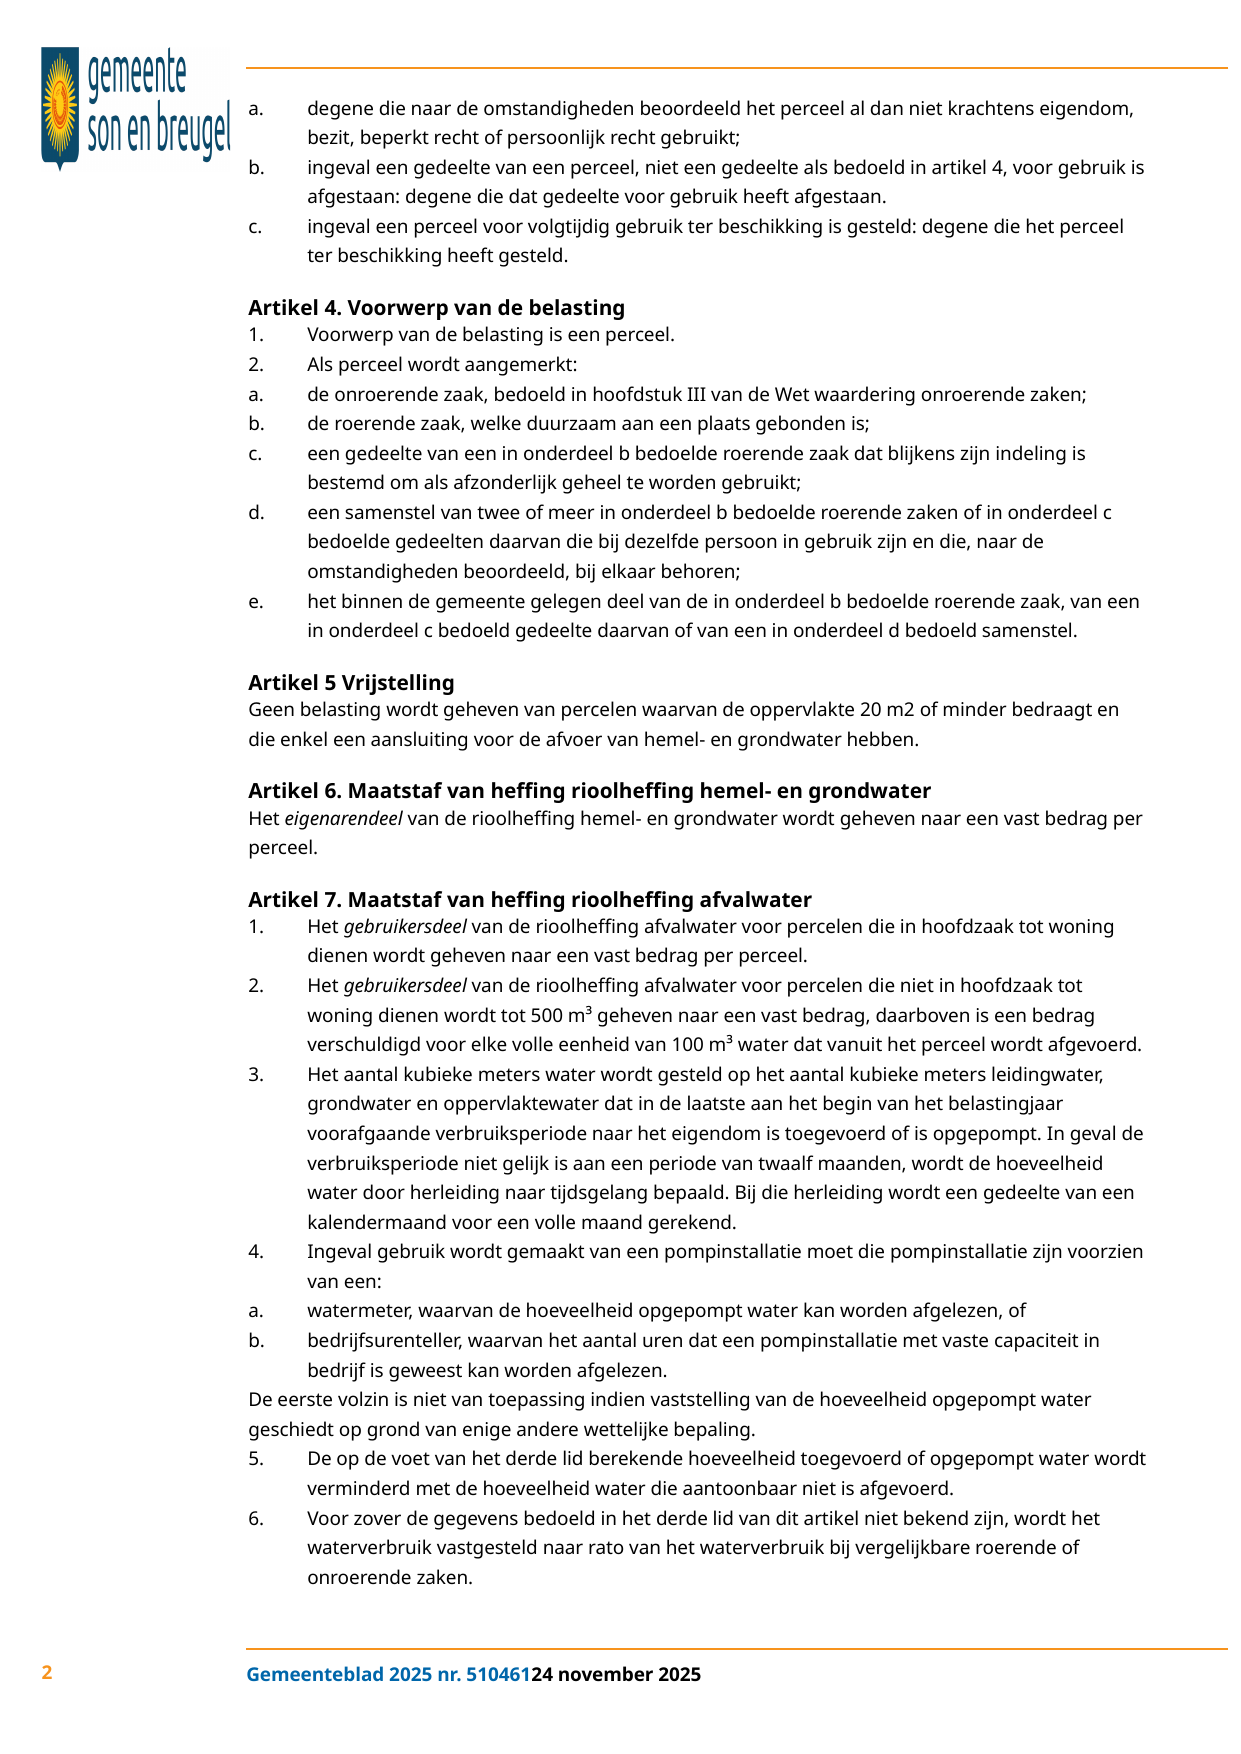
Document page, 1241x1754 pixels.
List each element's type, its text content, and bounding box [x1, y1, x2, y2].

list Voor zover de gegevens bedoeld in het derde lid van dit artikel niet bekend zijn, wordt het waterverbruik vastgesteld naar rato van het waterverbruik bij vergelijkbare roerende of onroerende zaken. [248, 1505, 1152, 1590]
text Geen belasting wordt geheven van percelen waarvan de oppervlakte 20 m2 of minder bedraagt en die enkel een aansluiting voor de afvoer van hemel- en grondwater hebben. [248, 696, 1152, 752]
list Voorwerp van de belasting is een perceel. [248, 322, 1152, 347]
picture [41, 47, 231, 172]
text Artikel 4. Voorwerp van de belasting [248, 293, 1152, 322]
list De op de voet van het derde lid berekende hoeveelheid toegevoerd of opgepompt water wordt verminderd met de hoeveelheid water die aantoonbaar niet is afgevoerd. [248, 1446, 1152, 1501]
list het binnen de gemeente gelegen deel van de in onderdeel b bedoelde roerende zaak, van een in onderdeel c bedoeld gedeelte daarvan of van een in onderdeel d bedoeld samenstel. [248, 588, 1152, 643]
list de roerende zaak, welke duurzaam aan een plaats gebonden is; [248, 410, 1152, 436]
text Het eigenarendeel van de rioolheffing hemel- en grondwater wordt geheven naar een vast bedrag per perceel. [248, 805, 1152, 860]
list een gedeelte van een in onderdeel b bedoelde roerende zaak dat blijkens zijn indeling is bestemd om als afzonderlijk geheel te worden gebruikt; [248, 440, 1152, 495]
list bedrijfsurenteller, waarvan het aantal uren dat een pompinstallatie met vaste capaciteit in bedrijf is geweest kan worden afgelezen. [248, 1327, 1152, 1383]
list Het gebruikersdeel van de rioolheffing afvalwater voor percelen die in hoofdzaak tot woning dienen wordt geheven naar een vast bedrag per perceel. [248, 913, 1152, 968]
list watermeter, waarvan de hoeveelheid opgepompt water kan worden afgelezen, of [248, 1298, 1152, 1323]
list ingeval een perceel voor volgtijdig gebruik ter beschikking is gesteld: degene die het perceel ter beschikking heeft gesteld. [248, 213, 1152, 268]
list Het aantal kubieke meters water wordt gesteld op het aantal kubieke meters leidingwater, grondwater en oppervlaktewater dat in de laatste aan het begin van het belastingjaar voorafgaande verbruiksperiode naar het eigendom is toegevoerd of is opgepompt. In geval de verbruiksperiode niet gelijk is aan een periode van twaalf maanden, wordt de hoeveelheid water door herleiding naar tijdsgelang bepaald. Bij die herleiding wordt een gedeelte van een kalendermaand voor een volle maand gerekend. [248, 1061, 1152, 1235]
list een samenstel van twee of meer in onderdeel b bedoelde roerende zaken of in onderdeel c bedoelde gedeelten daarvan die bij dezelfde persoon in gebruik zijn en die, naar de omstandigheden beoordeeld, bij elkaar behoren; [248, 499, 1152, 584]
text Artikel 5 Vrijstelling [248, 668, 1152, 696]
text Artikel 6. Maatstaf van heffing rioolheffing hemel- en grondwater [248, 776, 1152, 805]
text Artikel 7. Maatstaf van heffing rioolheffing afvalwater [248, 885, 1152, 913]
list Het gebruikersdeel van de rioolheffing afvalwater voor percelen die niet in hoofdzaak tot woning dienen wordt tot 500 m³ geheven naar een vast bedrag, daarboven is een bedrag verschuldigd voor elke volle eenheid van 100 m³ water dat vanuit het perceel wordt afgevoerd. [248, 972, 1152, 1057]
list degene die naar de omstandigheden beoordeeld het perceel al dan niet krachtens eigendom, bezit, beperkt recht of persoonlijk recht gebruikt; [248, 95, 1152, 150]
list Ingeval gebruik wordt gemaakt van een pompinstallatie moet die pompinstallatie zijn voorzien van een: [248, 1238, 1152, 1294]
list de onroerende zaak, bedoeld in hoofdstuk III van de Wet waardering onroerende zaken; [248, 381, 1152, 406]
text De eerste volzin is niet van toepassing indien vaststelling van de hoeveelheid opgepompt water geschiedt op grond van enige andere wettelijke bepaling. [248, 1386, 1152, 1442]
list Als perceel wordt aangemerkt: [248, 351, 1152, 377]
list ingeval een gedeelte van een perceel, niet een gedeelte als bedoeld in artikel 4, voor gebruik is afgestaan: degene die dat gedeelte voor gebruik heeft afgestaan. [248, 154, 1152, 209]
